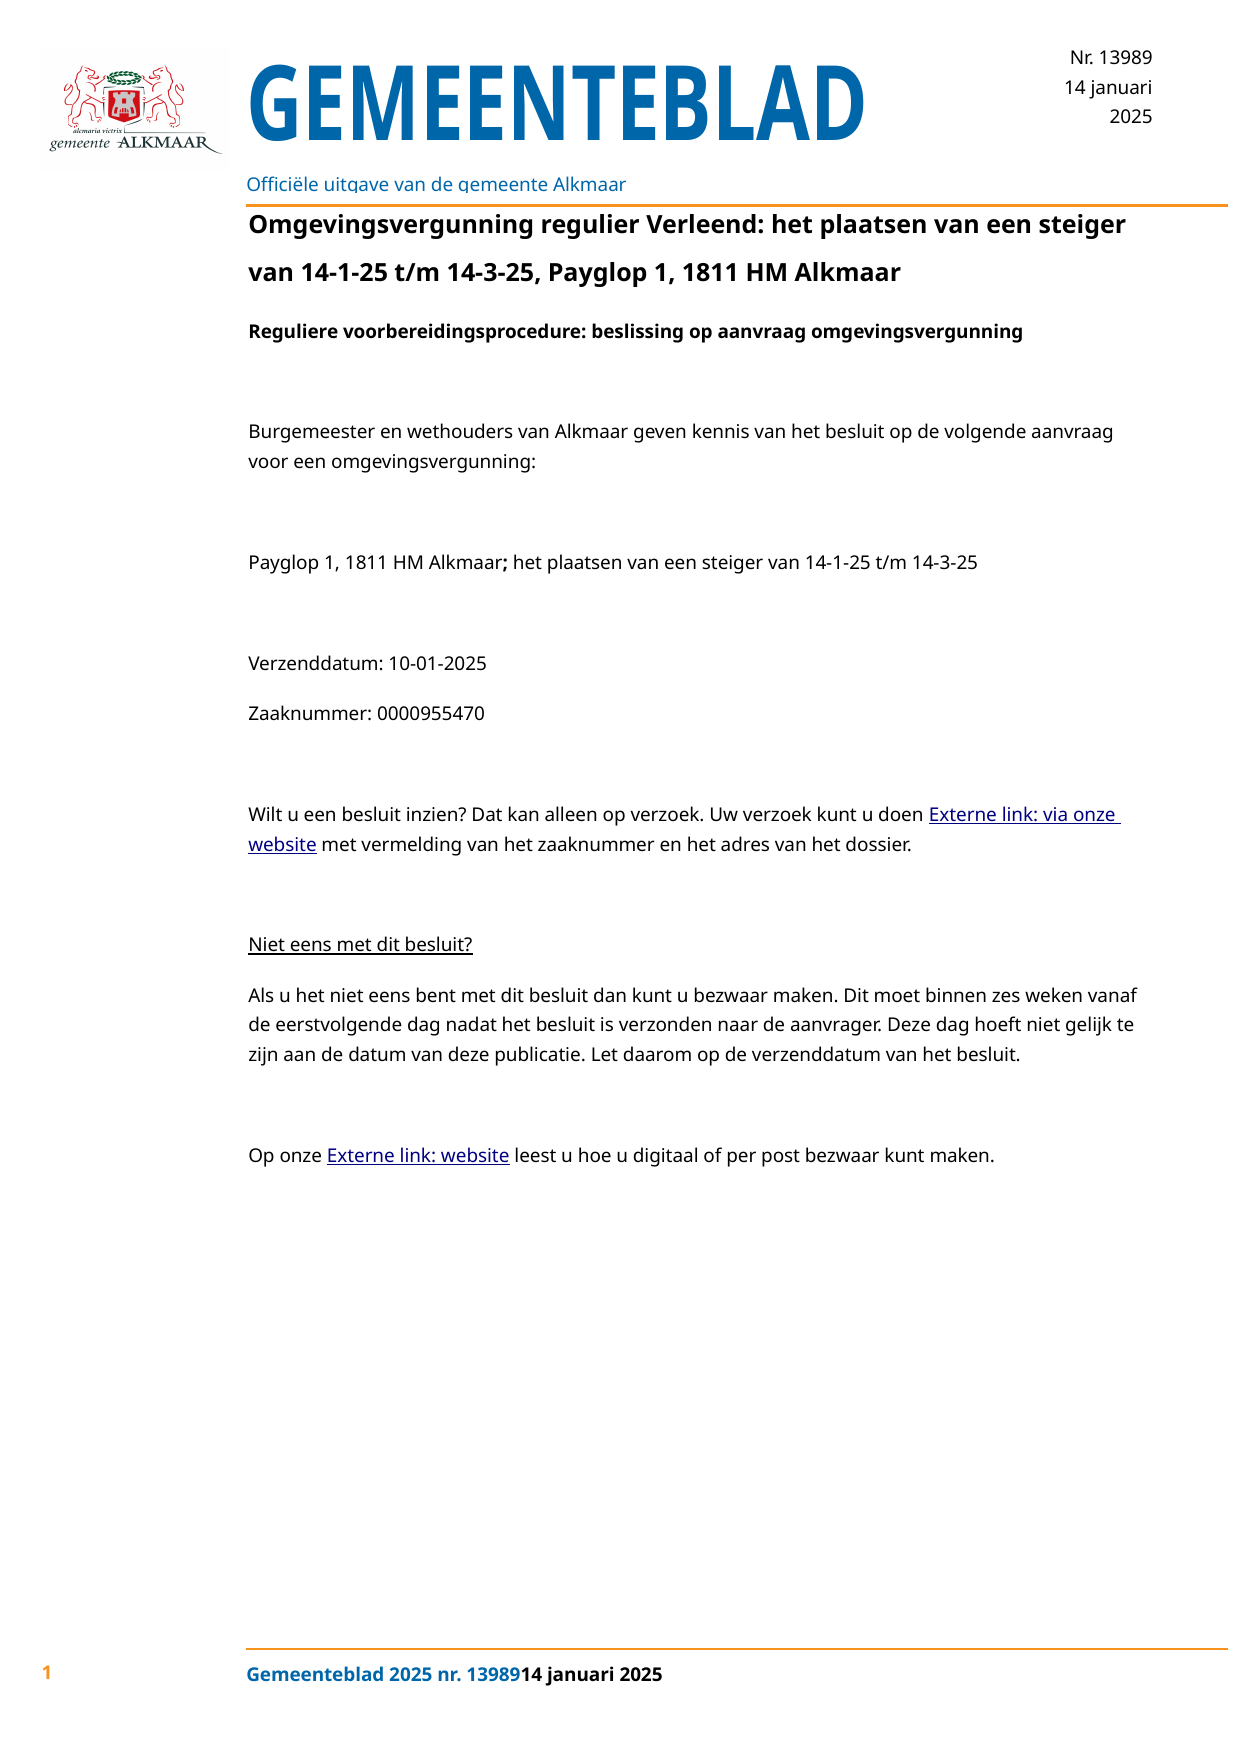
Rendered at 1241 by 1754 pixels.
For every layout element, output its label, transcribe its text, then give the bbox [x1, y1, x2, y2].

text Op onze Externe link: website leest u hoe u digitaal of per post bezwaar kunt maken. [248, 1142, 1152, 1168]
picture [41, 47, 231, 172]
text Omgevingsvergunning regulier Verleend: het plaatsen van een steiger van 14-1-25 t/m 14-3-25, Payglop 1, 1811 HM Alkmaar [248, 207, 1152, 288]
text Zaaknummer: 0000955470 [248, 700, 1152, 726]
text Als u het niet eens bent met dit besluit dan kunt u bezwaar maken. Dit moet binnen zes weken vanaf de eerstvolgende dag nadat het besluit is verzonden naar de aanvrager. Deze dag hoeft niet gelijk te zijn aan de datum van deze publicatie. Let daarom op de verzenddatum van het besluit. [248, 982, 1152, 1067]
text Payglop 1, 1811 HM Alkmaar; het plaatsen van een steiger van 14-1-25 t/m 14-3-25 [248, 549, 1152, 575]
text Verzenddatum: 10-01-2025 [248, 650, 1152, 676]
text Reguliere voorbereidingsprocedure: beslissing op aanvraag omgevingsvergunning [248, 318, 1152, 344]
text Wilt u een besluit inzien? Dat kan alleen op verzoek. Uw verzoek kunt u doen Externe link: via onze website met vermelding van het zaaknummer en het adres van het dossier. [248, 801, 1152, 857]
text Niet eens met dit besluit? [248, 932, 1152, 957]
text Burgemeester en wethouders van Alkmaar geven kennis van het besluit op de volgende aanvraag voor een omgevingsvergunning: [248, 419, 1152, 474]
